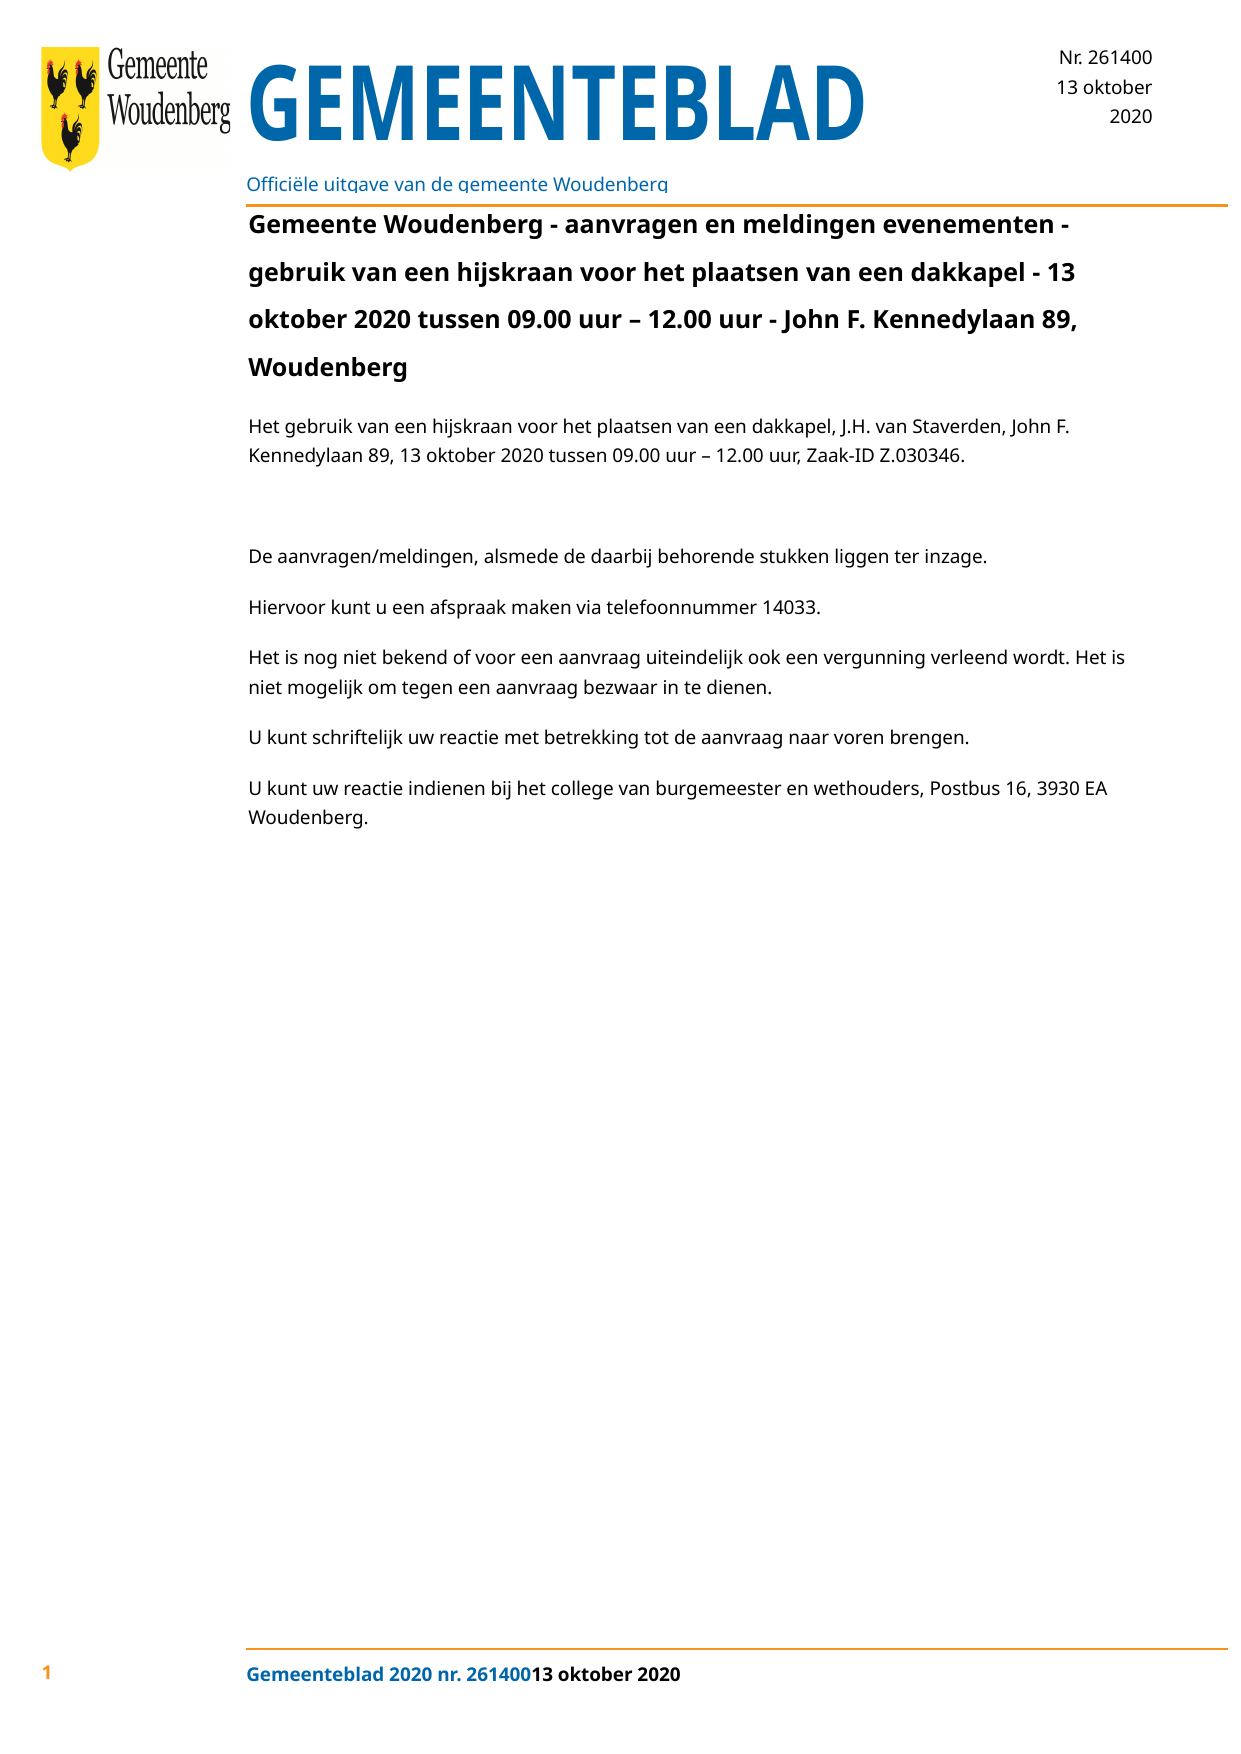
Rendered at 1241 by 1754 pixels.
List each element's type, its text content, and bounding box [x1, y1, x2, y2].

text De aanvragen/meldingen, alsmede de daarbij behorende stukken liggen ter inzage. [248, 543, 1152, 569]
text Het gebruik van een hijskraan voor het plaatsen van een dakkapel, J.H. van Staverden, John F. Kennedylaan 89, 13 oktober 2020 tussen 09.00 uur – 12.00 uur, Zaak-ID Z.030346. [248, 413, 1152, 468]
text Hiervoor kunt u een afspraak maken via telefoonnummer 14033. [248, 594, 1152, 620]
text U kunt uw reactie indienen bij het college van burgemeester en wethouders, Postbus 16, 3930 EA Woudenberg. [248, 775, 1152, 830]
text Het is nog niet bekend of voor een aanvraag uiteindelijk ook een vergunning verleend wordt. Het is niet mogelijk om tegen een aanvraag bezwaar in te dienen. [248, 644, 1152, 700]
text Gemeente Woudenberg - aanvragen en meldingen evenementen - gebruik van een hijskraan voor het plaatsen van een dakkapel - 13 oktober 2020 tussen 09.00 uur – 12.00 uur - John F. Kennedylaan 89, Woudenberg [248, 207, 1152, 384]
text U kunt schriftelijk uw reactie met betrekking tot de aanvraag naar voren brengen. [248, 724, 1152, 750]
picture [41, 47, 231, 172]
